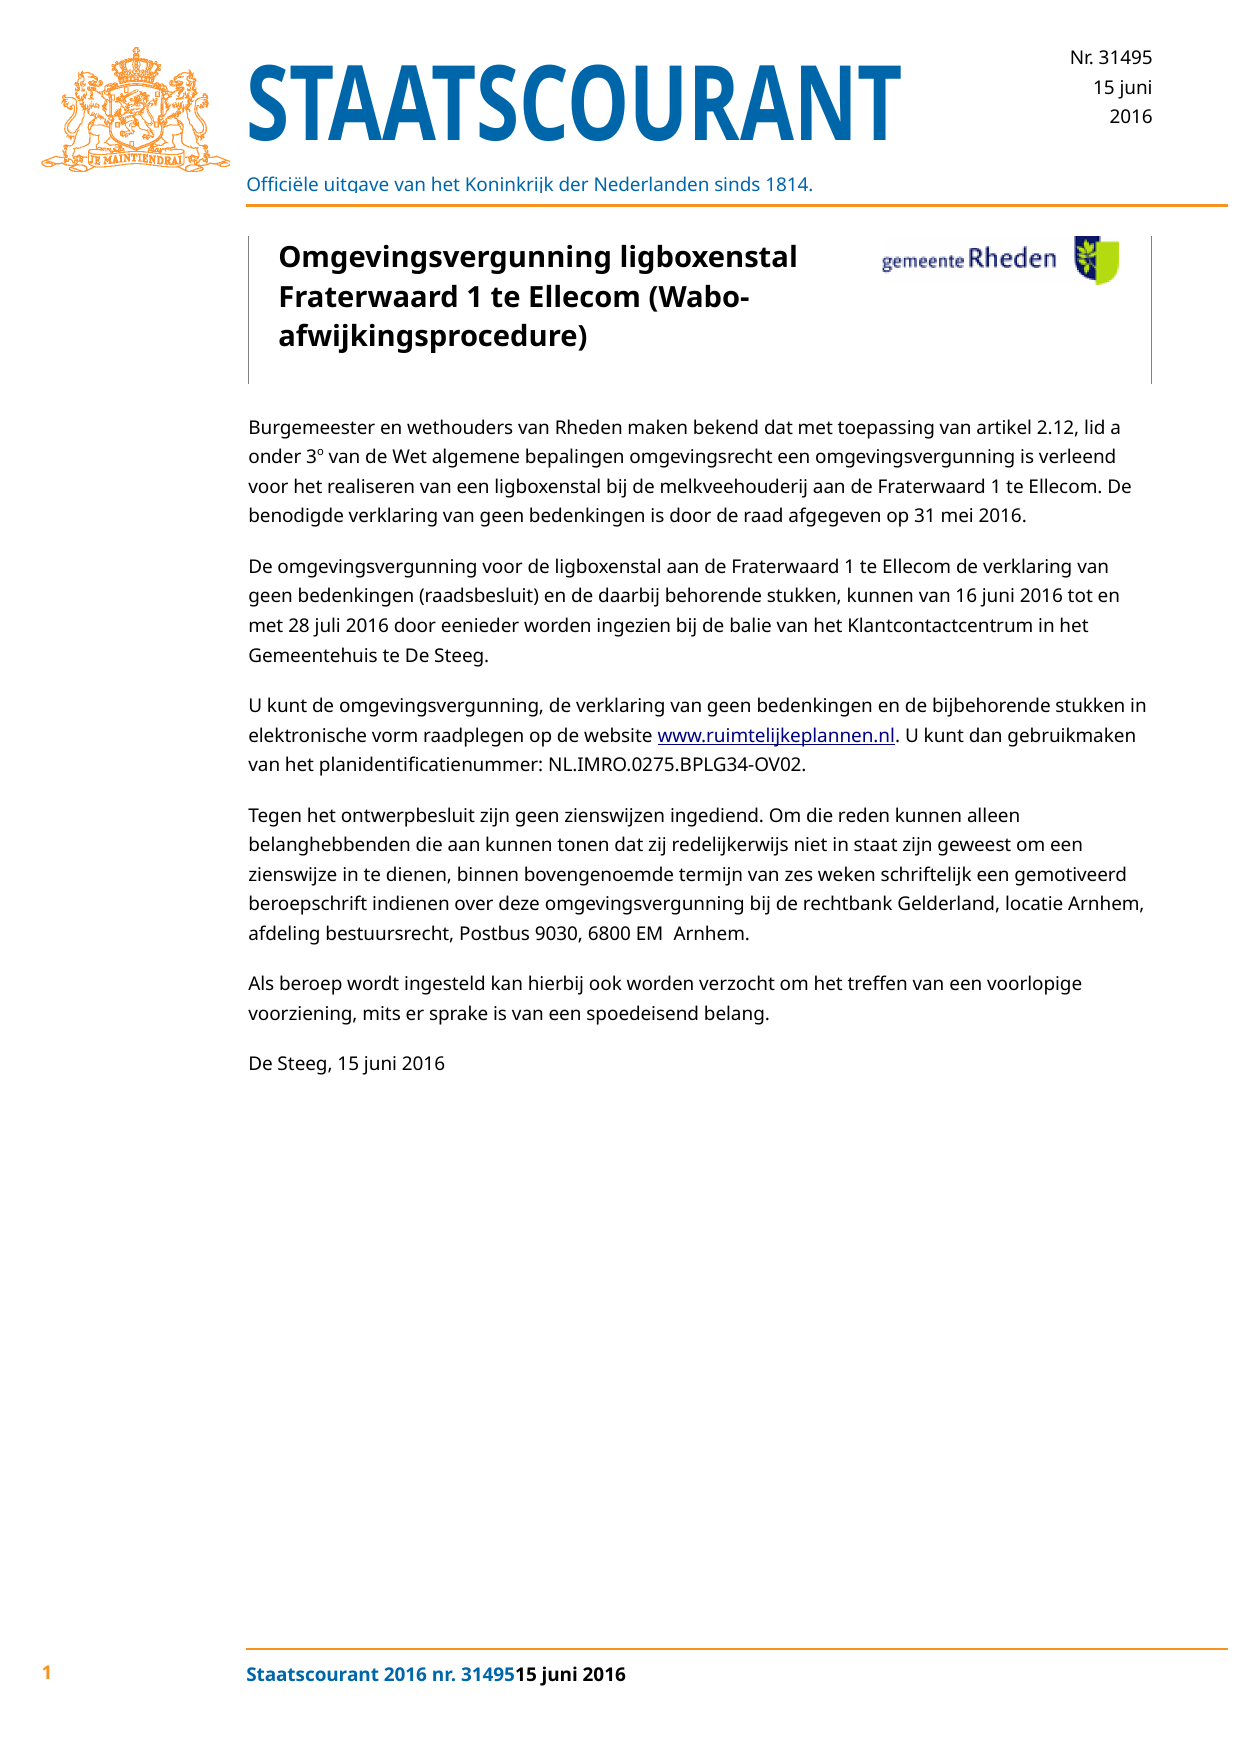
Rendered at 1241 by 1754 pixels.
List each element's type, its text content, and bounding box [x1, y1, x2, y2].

text Tegen het ontwerpbesluit zijn geen zienswijzen ingediend. Om die reden kunnen alleen belanghebbenden die aan kunnen tonen dat zij redelijkerwijs niet in staat zijn geweest om een zienswijze in te dienen, binnen bovengenoemde termijn van zes weken schriftelijk een gemotiveerd beroepschrift indienen over deze omgevingsvergunning bij de rechtbank Gelderland, locatie Arnhem, afdeling bestuursrecht, Postbus 9030, 6800 EM Arnhem. [248, 802, 1152, 946]
text Burgemeester en wethouders van Rheden maken bekend dat met toepassing van artikel 2.12, lid a onder 3o van de Wet algemene bepalingen omgevingsrecht een omgevingsvergunning is verleend voor het realiseren van een ligboxenstal bij de melkveehouderij aan de Fraterwaard 1 te Ellecom. De benodigde verklaring van geen bedenkingen is door de raad afgegeven op 31 mei 2016. [248, 414, 1152, 528]
picture [882, 236, 1119, 285]
text De Steeg, 15 juni 2016 [248, 1051, 1152, 1076]
text De omgevingsvergunning voor de ligboxenstal aan de Fraterwaard 1 te Ellecom de verklaring van geen bedenkingen (raadsbesluit) en de daarbij behorende stukken, kunnen van 16 juni 2016 tot en met 28 juli 2016 door eenieder worden ingezien bij de balie van het Klantcontactcentrum in het Gemeentehuis te De Steeg. [248, 553, 1152, 668]
table_header Omgevingsvergunning ligboxenstal Fraterwaard 1 te Ellecom (Wabo-afwijkingsprocedure) [249, 236, 850, 384]
text U kunt de omgevingsvergunning, de verklaring van geen bedenkingen en de bijbehorende stukken in elektronische vorm raadplegen op de website www.ruimtelijkeplannen.nl. U kunt dan gebruikmaken van het planidentificatienummer: NL.IMRO.0275.BPLG34-OV02. [248, 692, 1152, 777]
table_header [850, 236, 1151, 384]
text Als beroep wordt ingesteld kan hierbij ook worden verzocht om het treffen van een voorlopige voorziening, mits er sprake is van een spoedeisend belang. [248, 971, 1152, 1026]
picture [41, 47, 231, 172]
